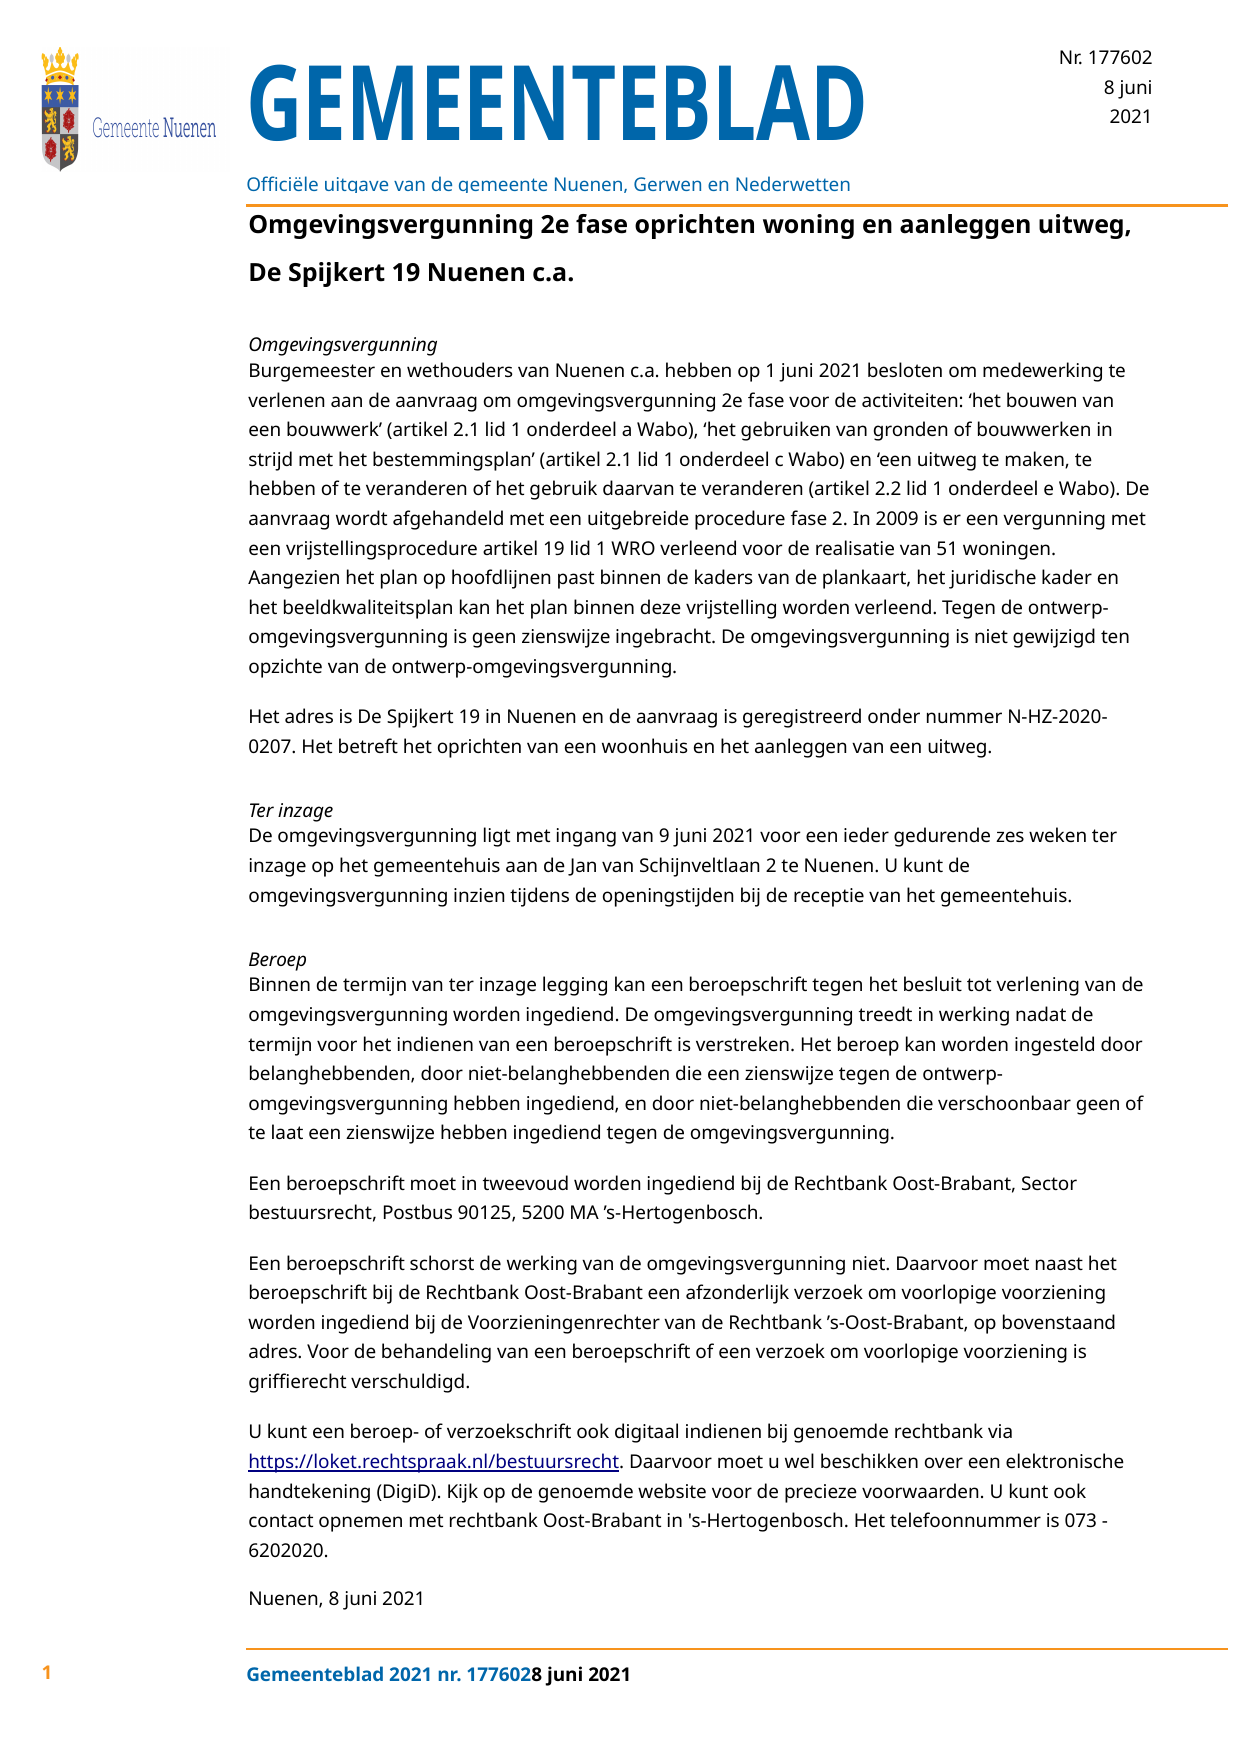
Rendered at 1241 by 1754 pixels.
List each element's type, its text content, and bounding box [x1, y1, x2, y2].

text Nuenen, 8 juni 2021 [248, 1585, 1152, 1611]
text Beroep [248, 946, 1152, 972]
text Het adres is De Spijkert 19 in Nuenen en de aanvraag is geregistreerd onder nummer N-HZ-2020-0207. Het betreft het oprichten van een woonhuis en het aanleggen van een uitweg. [248, 703, 1152, 759]
text Omgevingsvergunning 2e fase oprichten woning en aanleggen uitweg, De Spijkert 19 Nuenen c.a. [248, 207, 1152, 288]
text Ter inzage [248, 797, 1152, 823]
text Een beroepschrift schorst de werking van de omgevingsvergunning niet. Daarvoor moet naast het beroepschrift bij de Rechtbank Oost-Brabant een afzonderlijk verzoek om voorlopige voorziening worden ingediend bij de Voorzieningenrechter van de Rechtbank ’s-Oost-Brabant, op bovenstaand adres. Voor de behandeling van een beroepschrift of een verzoek om voorlopige voorziening is griffierecht verschuldigd. [248, 1250, 1152, 1394]
text Een beroepschrift moet in tweevoud worden ingediend bij de Rechtbank Oost-Brabant, Sector bestuursrecht, Postbus 90125, 5200 MA ’s-Hertogenbosch. [248, 1170, 1152, 1225]
text Omgevingsvergunning [248, 331, 1152, 357]
picture [41, 47, 231, 172]
text De omgevingsvergunning ligt met ingang van 9 juni 2021 voor een ieder gedurende zes weken ter inzage op het gemeentehuis aan de Jan van Schijnveltlaan 2 te Nuenen. U kunt de omgevingsvergunning inzien tijdens de openingstijden bij de receptie van het gemeentehuis. [248, 823, 1152, 908]
text U kunt een beroep- of verzoekschrift ook digitaal indienen bij genoemde rechtbank via https://loket.rechtspraak.nl/bestuursrecht. Daarvoor moet u wel beschikken over een elektronische handtekening (DigiD). Kijk op de genoemde website voor de precieze voorwaarden. U kunt ook contact opnemen met rechtbank Oost-Brabant in 's-Hertogenbosch. Het telefoonnummer is 073 - 6202020. [248, 1419, 1152, 1563]
text Binnen de termijn van ter inzage legging kan een beroepschrift tegen het besluit tot verlening van de omgevingsvergunning worden ingediend. De omgevingsvergunning treedt in werking nadat de termijn voor het indienen van een beroepschrift is verstreken. Het beroep kan worden ingesteld door belanghebbenden, door niet-belanghebbenden die een zienswijze tegen de ontwerp-omgevingsvergunning hebben ingediend, en door niet-belanghebbenden die verschoonbaar geen of te laat een zienswijze hebben ingediend tegen de omgevingsvergunning. [248, 972, 1152, 1145]
text Burgemeester en wethouders van Nuenen c.a. hebben op 1 juni 2021 besloten om medewerking te verlenen aan de aanvraag om omgevingsvergunning 2e fase voor de activiteiten: ‘het bouwen van een bouwwerk’ (artikel 2.1 lid 1 onderdeel a Wabo), ‘het gebruiken van gronden of bouwwerken in strijd met het bestemmingsplan’ (artikel 2.1 lid 1 onderdeel c Wabo) en ‘een uitweg te maken, te hebben of te veranderen of het gebruik daarvan te veranderen (artikel 2.2 lid 1 onderdeel e Wabo). De aanvraag wordt afgehandeld met een uitgebreide procedure fase 2. In 2009 is er een vergunning met een vrijstellingsprocedure artikel 19 lid 1 WRO verleend voor de realisatie van 51 woningen. Aangezien het plan op hoofdlijnen past binnen de kaders van de plankaart, het juridische kader en het beeldkwaliteitsplan kan het plan binnen deze vrijstelling worden verleend. Tegen de ontwerp-omgevingsvergunning is geen zienswijze ingebracht. De omgevingsvergunning is niet gewijzigd ten opzichte van de ontwerp-omgevingsvergunning. [248, 357, 1152, 679]
